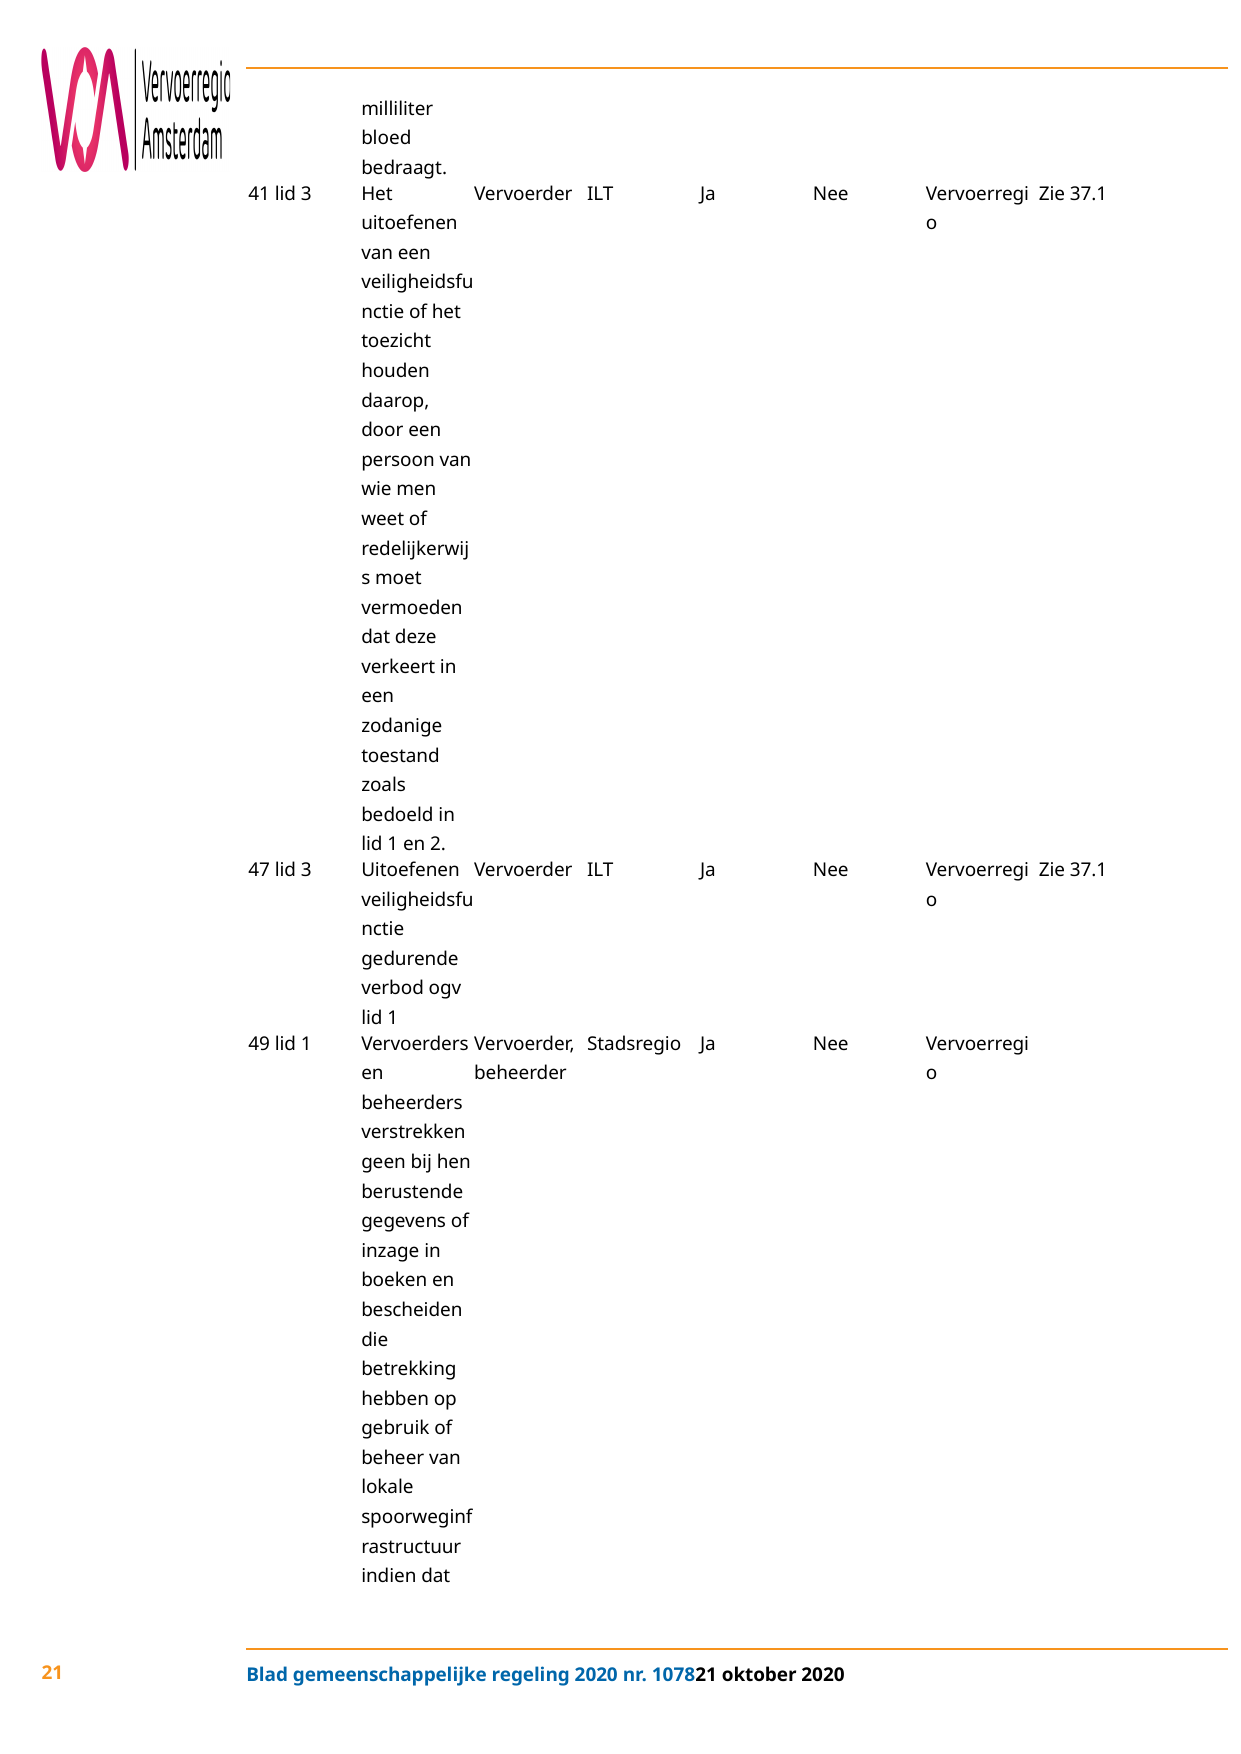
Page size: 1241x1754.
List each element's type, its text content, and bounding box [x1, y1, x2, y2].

table_cell Het uitoefenen van een veiligheidsfunctie of het toezicht houden daarop, door een persoon van wie men weet of redelijkerwijs moet vermoeden dat deze verkeert in een zodanige toestand zoals bedoeld in lid 1 en 2. [361, 180, 474, 856]
picture [41, 47, 231, 172]
table_cell milliliter bloed bedraagt. [361, 95, 474, 180]
table_cell Zie 37.1 [1039, 856, 1152, 1030]
table_cell [1039, 1030, 1152, 1588]
table_cell Nee [813, 180, 926, 856]
table_cell 41 lid 3 [248, 180, 361, 856]
table_cell Zie 37.1 [1039, 180, 1152, 856]
table_cell Ja [700, 856, 813, 1030]
table_cell Uitoefenen veiligheidsfunctie gedurende verbod ogv lid 1 [361, 856, 474, 1030]
table_cell Vervoerder [474, 856, 587, 1030]
table_cell Vervoerregio [926, 1030, 1038, 1588]
table_cell [474, 95, 587, 180]
table_cell Ja [700, 180, 813, 856]
table_cell ILT [587, 180, 700, 856]
table_cell Vervoerregio [926, 856, 1038, 1030]
table_cell 49 lid 1 [248, 1030, 361, 1588]
table_cell [813, 95, 926, 180]
table_cell Nee [813, 856, 926, 1030]
table_cell [248, 95, 361, 180]
table_cell [700, 95, 813, 180]
table_cell [587, 95, 700, 180]
table_cell [1039, 95, 1152, 180]
table_cell [926, 95, 1038, 180]
table_cell Vervoerder [474, 180, 587, 856]
table_cell Vervoerders en beheerders verstrekken geen bij hen berustende gegevens of inzage in boeken en bescheiden die betrekking hebben op gebruik of beheer van lokale spoorweginfrastructuur indien dat [361, 1030, 474, 1588]
table_cell ILT [587, 856, 700, 1030]
table_cell 47 lid 3 [248, 856, 361, 1030]
table_cell Vervoerregio [926, 180, 1038, 856]
table_cell Ja [700, 1030, 813, 1588]
table_cell Stadsregio [587, 1030, 700, 1588]
table_cell Vervoerder, beheerder [474, 1030, 587, 1588]
table_cell Nee [813, 1030, 926, 1588]
